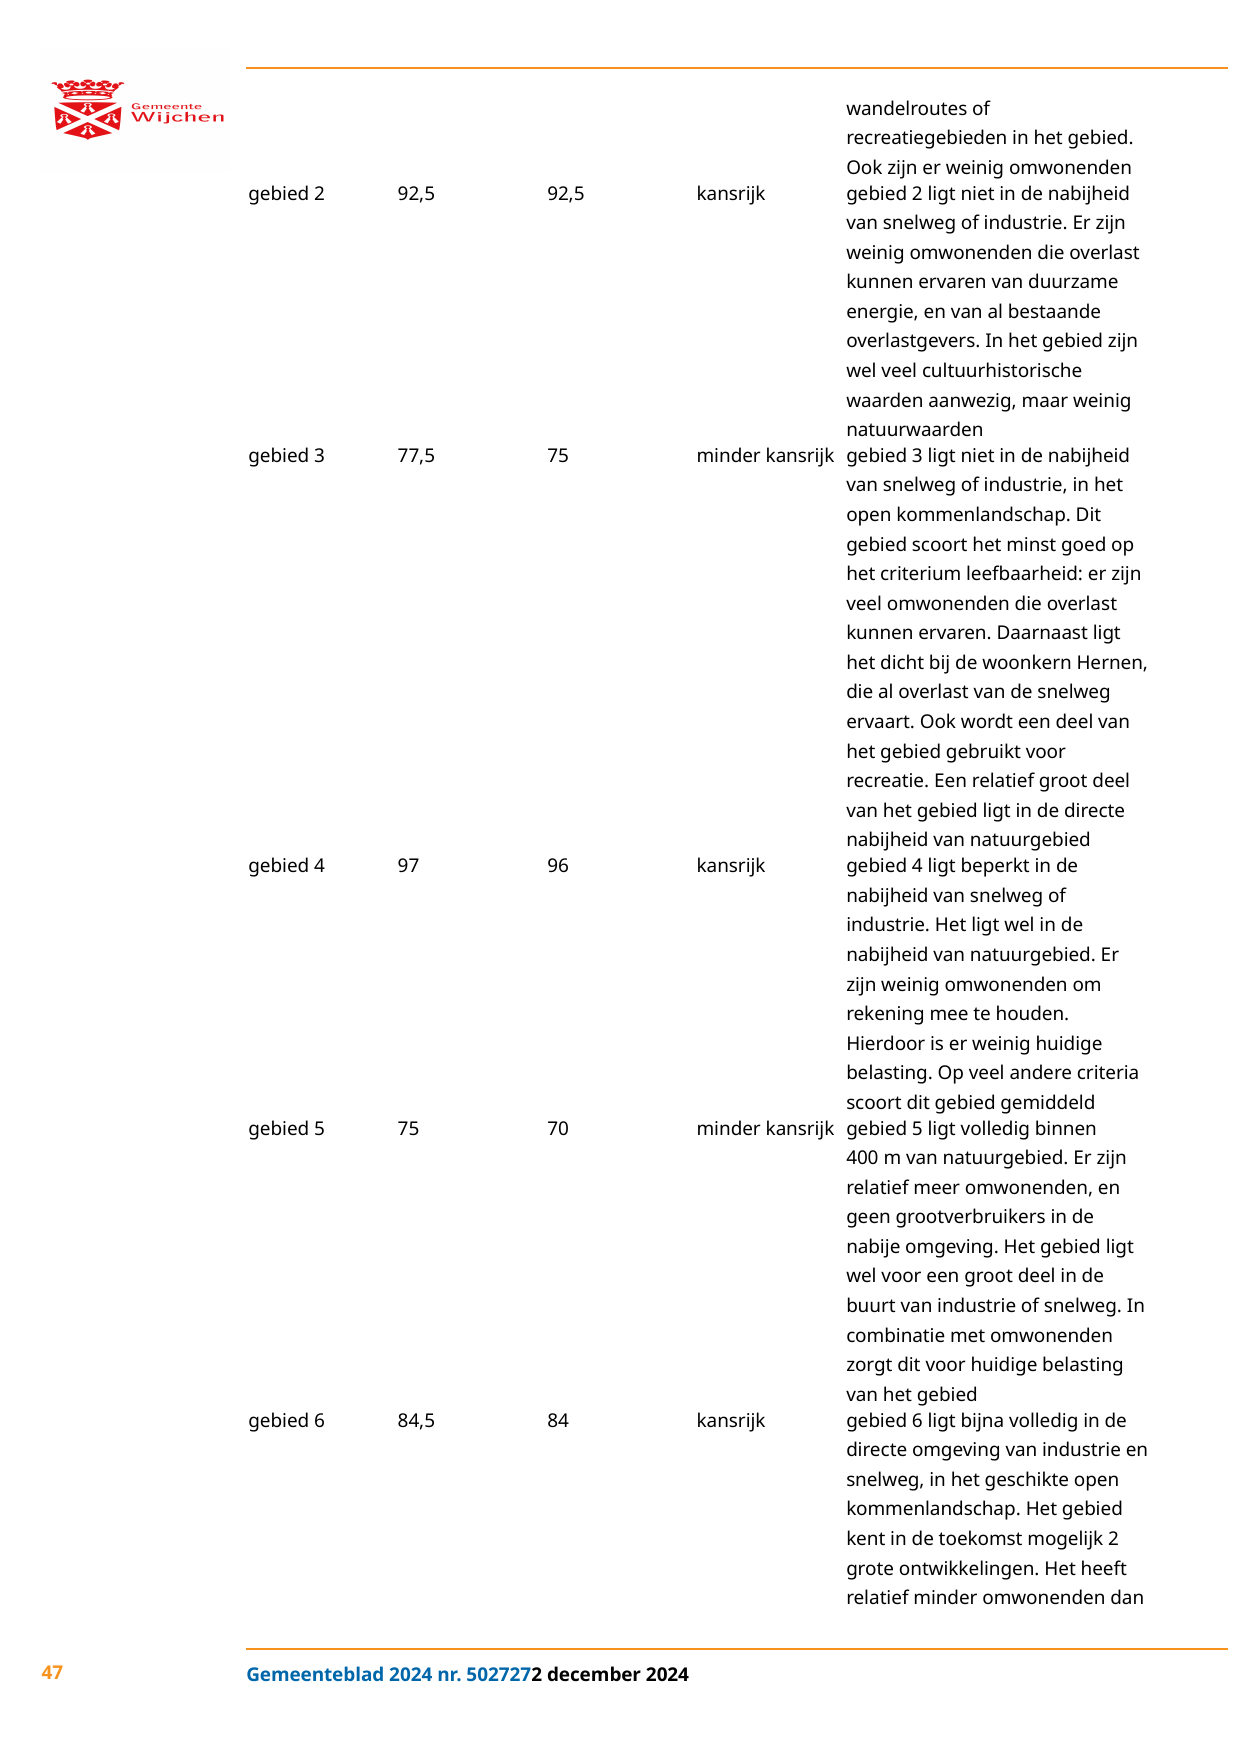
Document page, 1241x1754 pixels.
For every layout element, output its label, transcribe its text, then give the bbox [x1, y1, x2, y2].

table_cell gebied 2 [248, 180, 397, 442]
table_cell 84,5 [398, 1407, 547, 1610]
table_cell 92,5 [547, 180, 696, 442]
table_cell gebied 5 ligt volledig binnen 400 m van natuurgebied. Er zijn relatief meer omwonenden, en geen grootverbruikers in de nabije omgeving. Het gebied ligt wel voor een groot deel in de buurt van industrie of snelweg. In combinatie met omwonenden zorgt dit voor huidige belasting van het gebied [846, 1115, 1152, 1407]
table_cell wandelroutes of recreatiegebieden in het gebied. Ook zijn er weinig omwonenden [846, 95, 1152, 180]
table_cell 70 [547, 1115, 696, 1407]
table_cell [398, 95, 547, 180]
table_cell 75 [398, 1115, 547, 1407]
table_cell 75 [547, 442, 696, 852]
picture [41, 47, 231, 172]
table_cell gebied 6 ligt bijna volledig in de directe omgeving van industrie en snelweg, in het geschikte open kommenlandschap. Het gebied kent in de toekomst mogelijk 2 grote ontwikkelingen. Het heeft relatief minder omwonenden dan [846, 1407, 1152, 1610]
table_cell kansrijk [696, 180, 846, 442]
table_cell gebied 3 [248, 442, 397, 852]
table_cell gebied 2 ligt niet in de nabijheid van snelweg of industrie. Er zijn weinig omwonenden die overlast kunnen ervaren van duurzame energie, en van al bestaande overlastgevers. In het gebied zijn wel veel cultuurhistorische waarden aanwezig, maar weinig natuurwaarden [846, 180, 1152, 442]
table_cell 97 [398, 853, 547, 1115]
table_cell gebied 4 [248, 853, 397, 1115]
table_cell [547, 95, 696, 180]
table_cell [248, 95, 397, 180]
table_cell 92,5 [398, 180, 547, 442]
table_cell minder kansrijk [696, 1115, 846, 1407]
table_cell 77,5 [398, 442, 547, 852]
table_cell kansrijk [696, 1407, 846, 1610]
table_cell 96 [547, 853, 696, 1115]
table_cell gebied 5 [248, 1115, 397, 1407]
table_cell gebied 4 ligt beperkt in de nabijheid van snelweg of industrie. Het ligt wel in de nabijheid van natuurgebied. Er zijn weinig omwonenden om rekening mee te houden. Hierdoor is er weinig huidige belasting. Op veel andere criteria scoort dit gebied gemiddeld [846, 853, 1152, 1115]
table_cell gebied 3 ligt niet in de nabijheid van snelweg of industrie, in het open kommenlandschap. Dit gebied scoort het minst goed op het criterium leefbaarheid: er zijn veel omwonenden die overlast kunnen ervaren. Daarnaast ligt het dicht bij de woonkern Hernen, die al overlast van de snelweg ervaart. Ook wordt een deel van het gebied gebruikt voor recreatie. Een relatief groot deel van het gebied ligt in de directe nabijheid van natuurgebied [846, 442, 1152, 852]
table_cell [696, 95, 846, 180]
table_cell minder kansrijk [696, 442, 846, 852]
table_cell gebied 6 [248, 1407, 397, 1610]
table_cell 84 [547, 1407, 696, 1610]
table_cell kansrijk [696, 853, 846, 1115]
